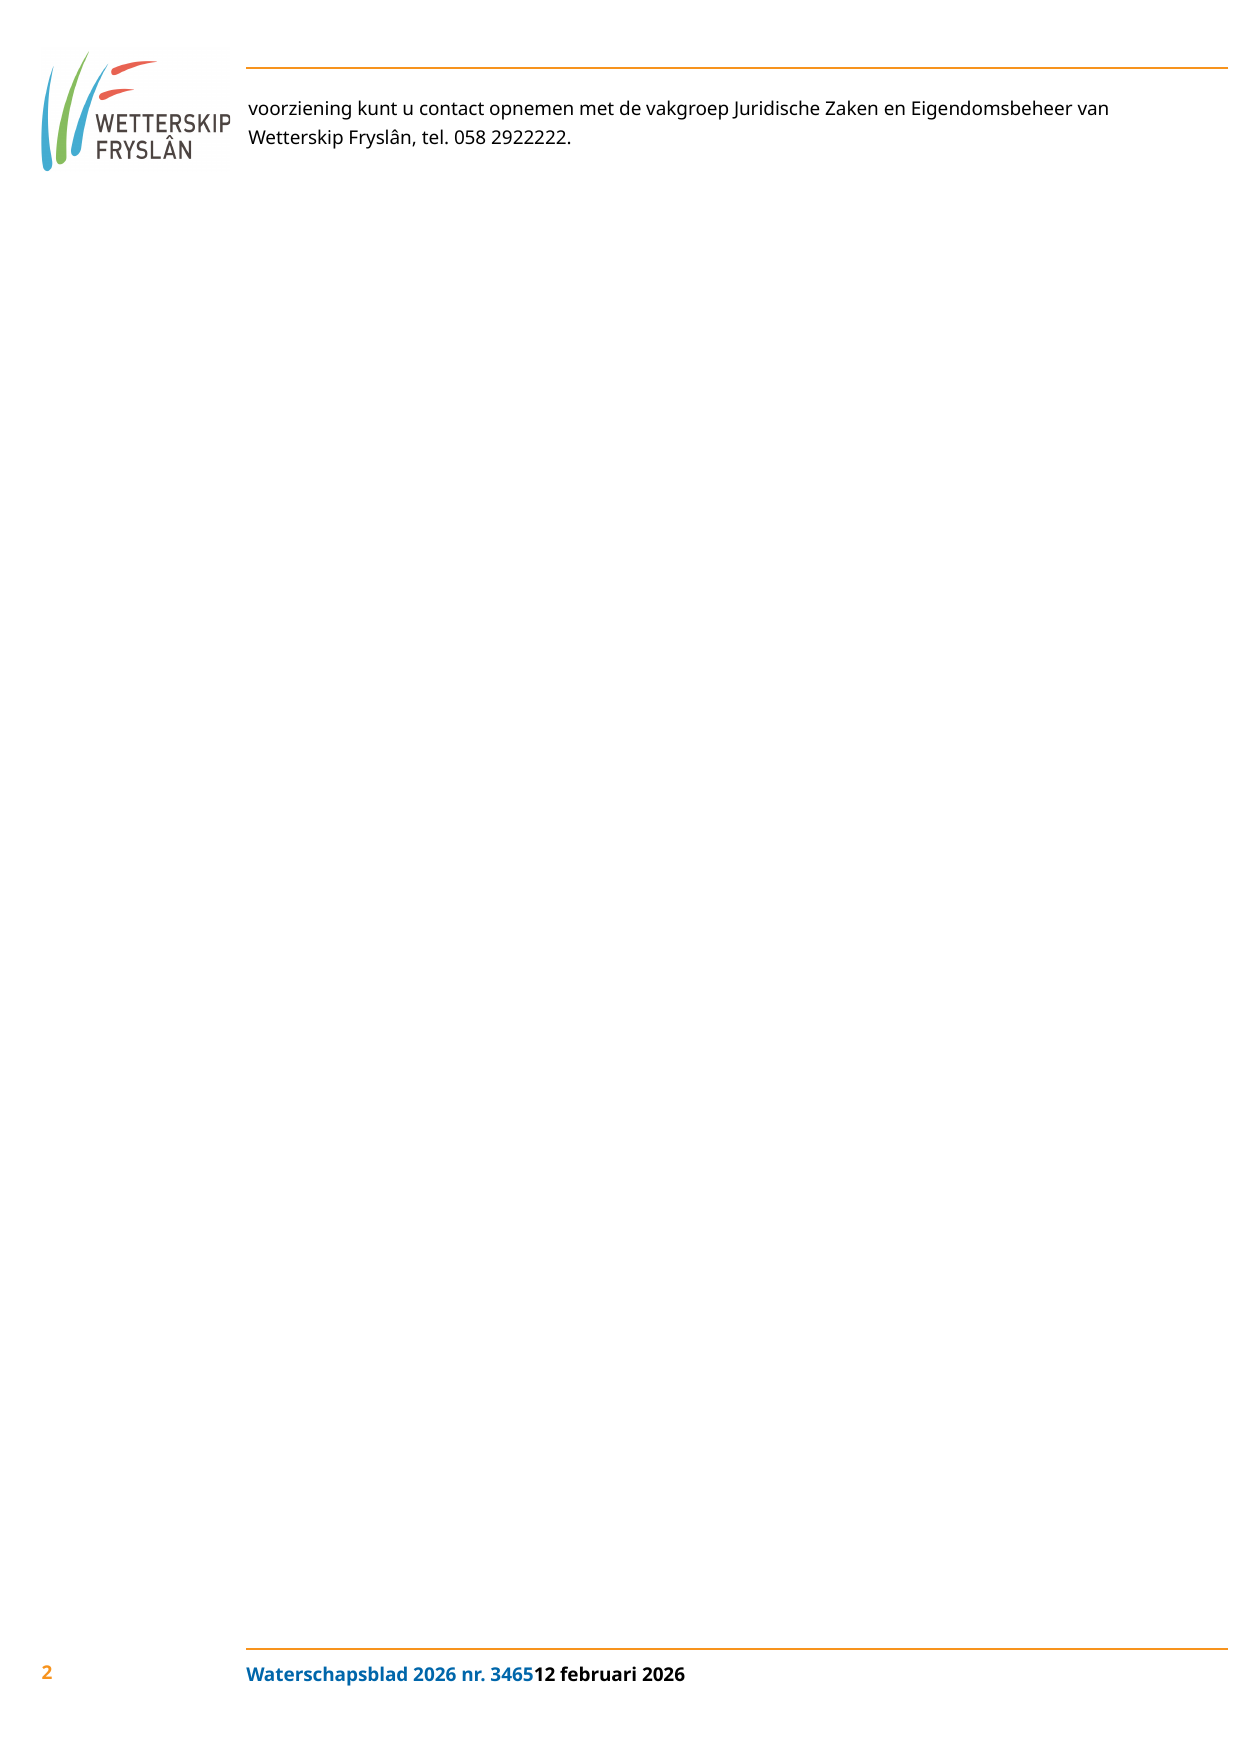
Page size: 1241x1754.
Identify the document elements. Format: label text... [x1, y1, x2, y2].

picture [41, 47, 231, 172]
text voorziening kunt u contact opnemen met de vakgroep Juridische Zaken en Eigendomsbeheer van Wetterskip Fryslân, tel. 058 2922222. [248, 95, 1152, 150]
